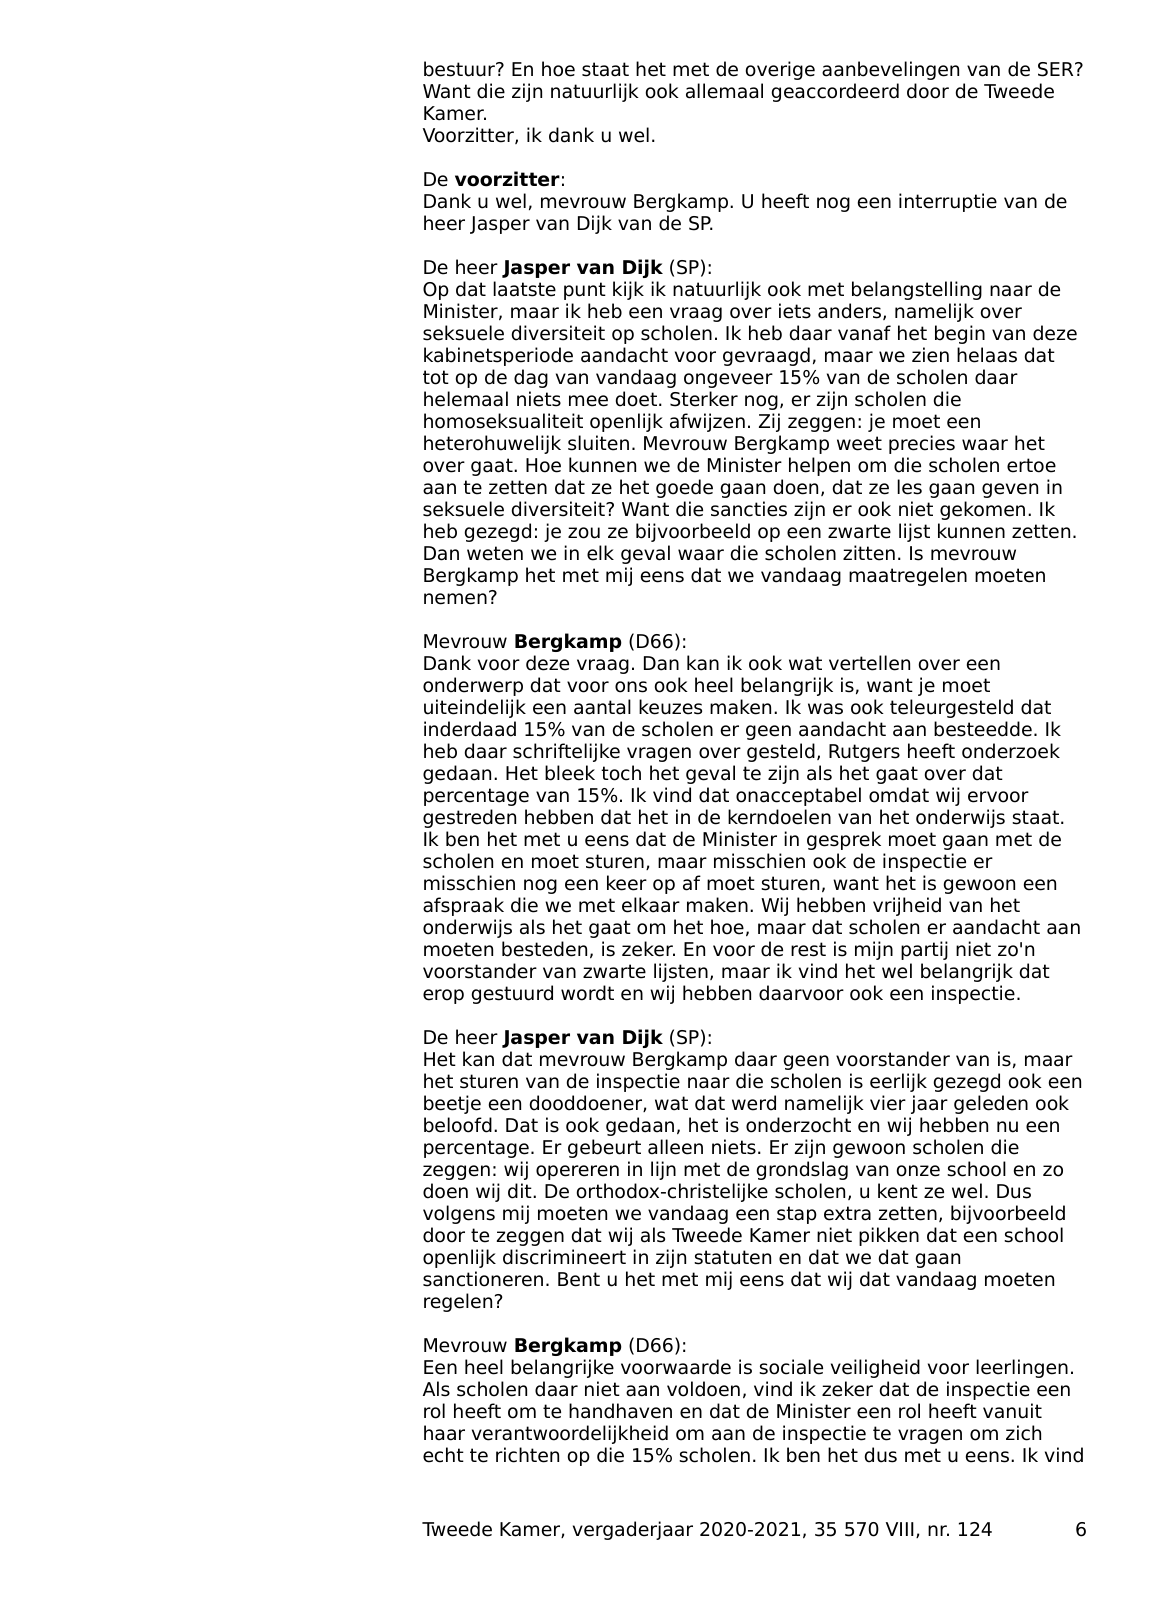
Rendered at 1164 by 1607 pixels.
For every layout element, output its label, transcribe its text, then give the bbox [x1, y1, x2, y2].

text Een heel belangrijke voorwaarde is sociale veiligheid voor leerlingen. Als scholen daar niet aan voldoen, vind ik zeker dat de inspectie een rol heeft om te handhaven en dat de Minister een rol heeft vanuit haar verantwoordelijkheid om aan de inspectie te vragen om zich echt te richten op die 15% scholen. Ik ben het dus met u eens. Ik vind [422, 1357, 1087, 1467]
text Voorzitter, ik dank u wel. [422, 125, 1087, 147]
text Het kan dat mevrouw Bergkamp daar geen voorstander van is, maar het sturen van de inspectie naar die scholen is eerlijk gezegd ook een beetje een dooddoener, wat dat werd namelijk vier jaar geleden ook beloofd. Dat is ook gedaan, het is onderzocht en wij hebben nu een percentage. Er gebeurt alleen niets. Er zijn gewoon scholen die zeggen: wij opereren in lijn met de grondslag van onze school en zo doen wij dit. De orthodox-christelijke scholen, u kent ze wel. Dus volgens mij moeten we vandaag een stap extra zetten, bijvoorbeeld door te zeggen dat wij als Tweede Kamer niet pikken dat een school openlijk discrimineert in zijn statuten en dat we dat gaan sanctioneren. Bent u het met mij eens dat wij dat vandaag moeten regelen? [422, 1049, 1087, 1313]
text bestuur? En hoe staat het met de overige aanbevelingen van de SER? Want die zijn natuurlijk ook allemaal geaccordeerd door de Tweede Kamer. [422, 59, 1087, 125]
text De heer Jasper van Dijk (SP): [422, 1027, 1087, 1049]
text De voorzitter: [422, 169, 1087, 191]
text Dank voor deze vraag. Dan kan ik ook wat vertellen over een onderwerp dat voor ons ook heel belangrijk is, want je moet uiteindelijk een aantal keuzes maken. Ik was ook teleurgesteld dat inderdaad 15% van de scholen er geen aandacht aan besteedde. Ik heb daar schriftelijke vragen over gesteld, Rutgers heeft onderzoek gedaan. Het bleek toch het geval te zijn als het gaat over dat percentage van 15%. Ik vind dat onacceptabel omdat wij ervoor gestreden hebben dat het in de kerndoelen van het onderwijs staat. Ik ben het met u eens dat de Minister in gesprek moet gaan met de scholen en moet sturen, maar misschien ook de inspectie er misschien nog een keer op af moet sturen, want het is gewoon een afspraak die we met elkaar maken. Wij hebben vrijheid van het onderwijs als het gaat om het hoe, maar dat scholen er aandacht aan moeten besteden, is zeker. En voor de rest is mijn partij niet zo'n voorstander van zwarte lijsten, maar ik vind het wel belangrijk dat erop gestuurd wordt en wij hebben daarvoor ook een inspectie. [422, 653, 1087, 1005]
text Mevrouw Bergkamp (D66): [422, 631, 1087, 653]
text Dank u wel, mevrouw Bergkamp. U heeft nog een interruptie van de heer Jasper van Dijk van de SP. [422, 191, 1087, 235]
text De heer Jasper van Dijk (SP): [422, 257, 1087, 279]
text Mevrouw Bergkamp (D66): [422, 1335, 1087, 1357]
text Op dat laatste punt kijk ik natuurlijk ook met belangstelling naar de Minister, maar ik heb een vraag over iets anders, namelijk over seksuele diversiteit op scholen. Ik heb daar vanaf het begin van deze kabinetsperiode aandacht voor gevraagd, maar we zien helaas dat tot op de dag van vandaag ongeveer 15% van de scholen daar helemaal niets mee doet. Sterker nog, er zijn scholen die homoseksualiteit openlijk afwijzen. Zij zeggen: je moet een heterohuwelijk sluiten. Mevrouw Bergkamp weet precies waar het over gaat. Hoe kunnen we de Minister helpen om die scholen ertoe aan te zetten dat ze het goede gaan doen, dat ze les gaan geven in seksuele diversiteit? Want die sancties zijn er ook niet gekomen. Ik heb gezegd: je zou ze bijvoorbeeld op een zwarte lijst kunnen zetten. Dan weten we in elk geval waar die scholen zitten. Is mevrouw Bergkamp het met mij eens dat we vandaag maatregelen moeten nemen? [422, 279, 1087, 609]
